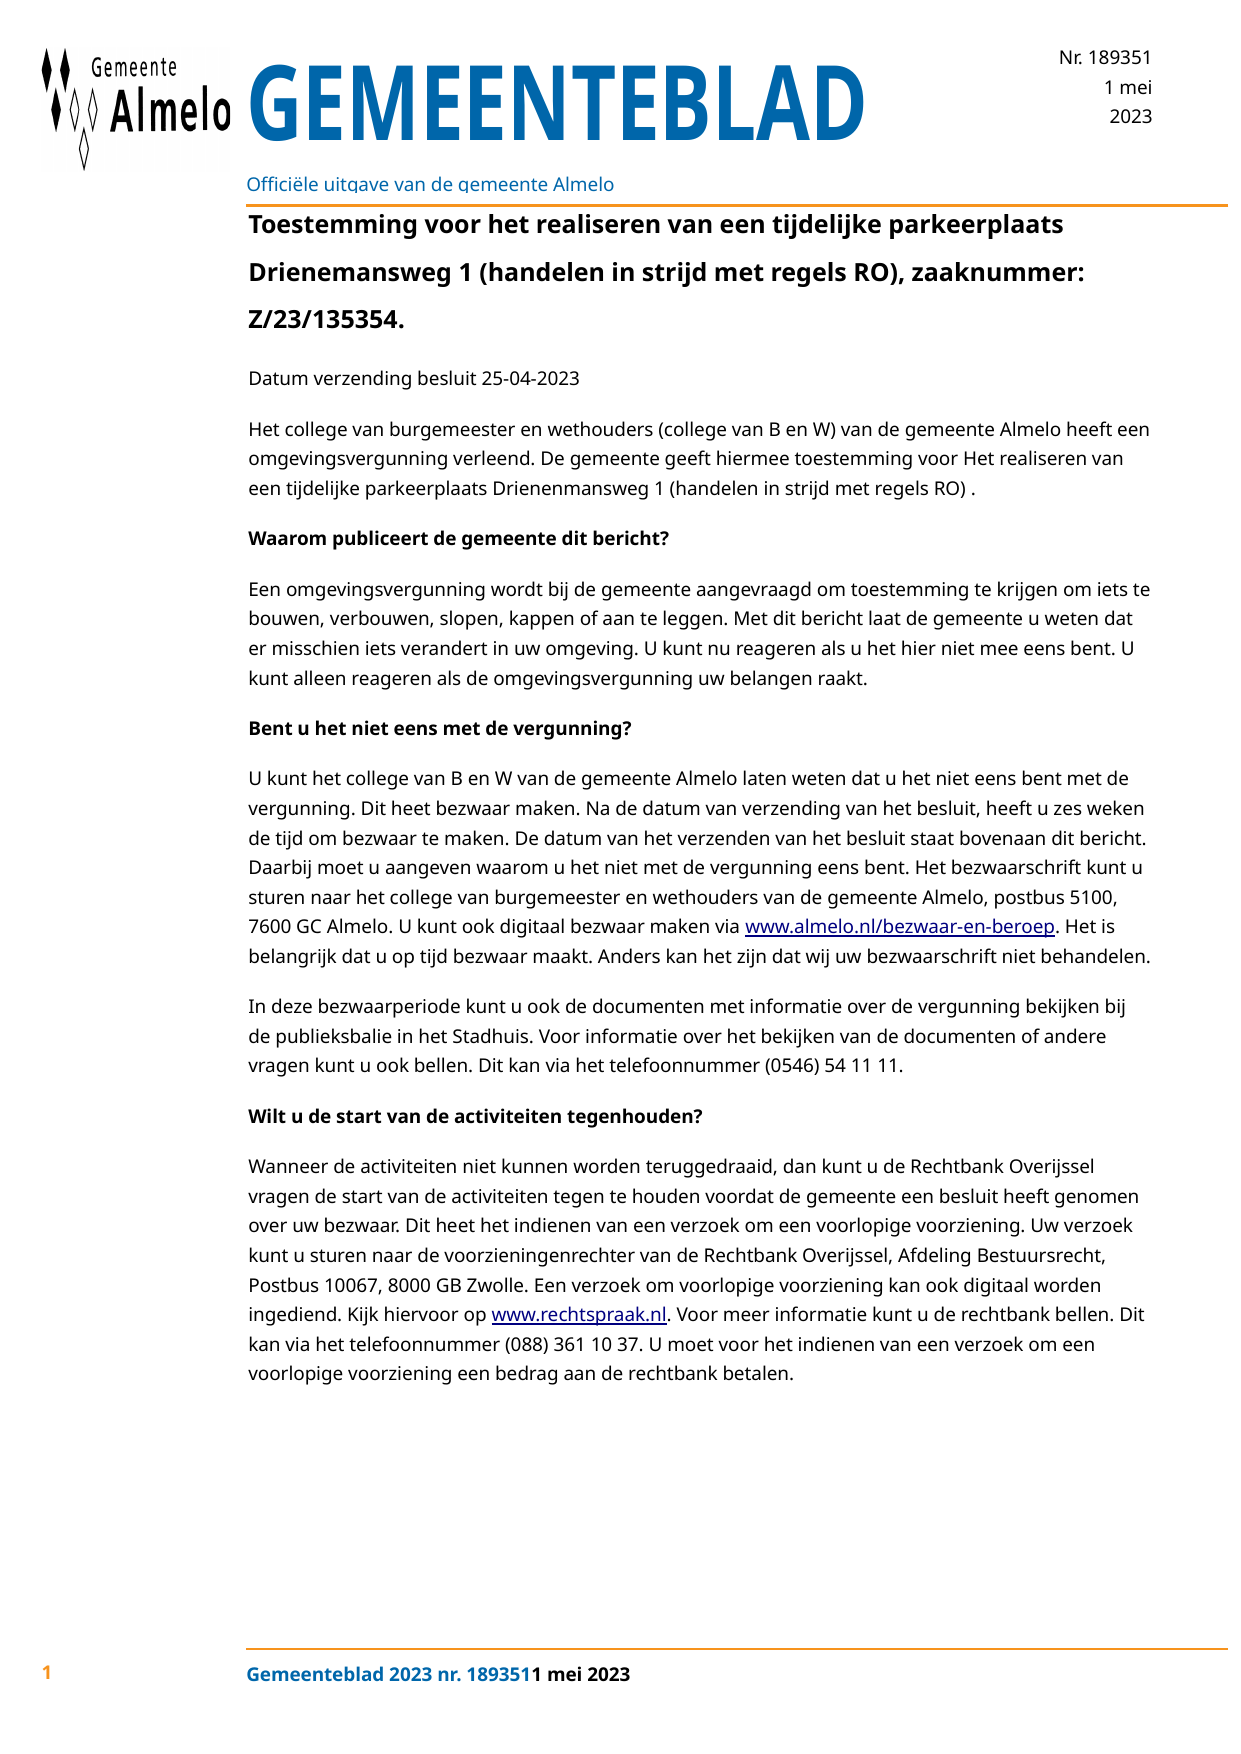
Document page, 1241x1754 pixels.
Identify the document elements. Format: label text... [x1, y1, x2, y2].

text Datum verzending besluit 25-04-2023 [248, 366, 1152, 391]
text Wilt u de start van de activiteiten tegenhouden? [248, 1103, 1152, 1129]
picture [41, 47, 231, 172]
text In deze bezwaarperiode kunt u ook de documenten met informatie over de vergunning bekijken bij de publieksbalie in het Stadhuis. Voor informatie over het bekijken van de documenten of andere vragen kunt u ook bellen. Dit kan via het telefoonnummer (0546) 54 11 11. [248, 993, 1152, 1078]
text Bent u het niet eens met de vergunning? [248, 715, 1152, 741]
text Een omgevingsvergunning wordt bij de gemeente aangevraagd om toestemming te krijgen om iets te bouwen, verbouwen, slopen, kappen of aan te leggen. Met dit bericht laat de gemeente u weten dat er misschien iets verandert in uw omgeving. U kunt nu reageren als u het hier niet mee eens bent. U kunt alleen reageren als de omgevingsvergunning uw belangen raakt. [248, 576, 1152, 690]
text U kunt het college van B en W van de gemeente Almelo laten weten dat u het niet eens bent met de vergunning. Dit heet bezwaar maken. Na de datum van verzending van het besluit, heeft u zes weken de tijd om bezwaar te maken. De datum van het verzenden van het besluit staat bovenaan dit bericht. Daarbij moet u aangeven waarom u het niet met de vergunning eens bent. Het bezwaarschrift kunt u sturen naar het college van burgemeester en wethouders van de gemeente Almelo, postbus 5100, 7600 GC Almelo. U kunt ook digitaal bezwaar maken via www.almelo.nl/bezwaar-en-beroep. Het is belangrijk dat u op tijd bezwaar maakt. Anders kan het zijn dat wij uw bezwaarschrift niet behandelen. [248, 766, 1152, 969]
text Toestemming voor het realiseren van een tijdelijke parkeerplaats Drienemansweg 1 (handelen in strijd met regels RO), zaaknummer: Z/23/135354. [248, 207, 1152, 336]
text Het college van burgemeester en wethouders (college van B en W) van de gemeente Almelo heeft een omgevingsvergunning verleend. De gemeente geeft hiermee toestemming voor Het realiseren van een tijdelijke parkeerplaats Drienenmansweg 1 (handelen in strijd met regels RO) . [248, 416, 1152, 501]
text Wanneer de activiteiten niet kunnen worden teruggedraaid, dan kunt u de Rechtbank Overijssel vragen de start van de activiteiten tegen te houden voordat de gemeente een besluit heeft genomen over uw bezwaar. Dit heet het indienen van een verzoek om een voorlopige voorziening. Uw verzoek kunt u sturen naar de voorzieningenrechter van de Rechtbank Overijssel, Afdeling Bestuursrecht, Postbus 10067, 8000 GB Zwolle. Een verzoek om voorlopige voorziening kan ook digitaal worden ingediend. Kijk hiervoor op www.rechtspraak.nl. Voor meer informatie kunt u de rechtbank bellen. Dit kan via het telefoonnummer (088) 361 10 37. U moet voor het indienen van een verzoek om een voorlopige voorziening een bedrag aan de rechtbank betalen. [248, 1153, 1152, 1386]
text Waarom publiceert de gemeente dit bericht? [248, 526, 1152, 551]
